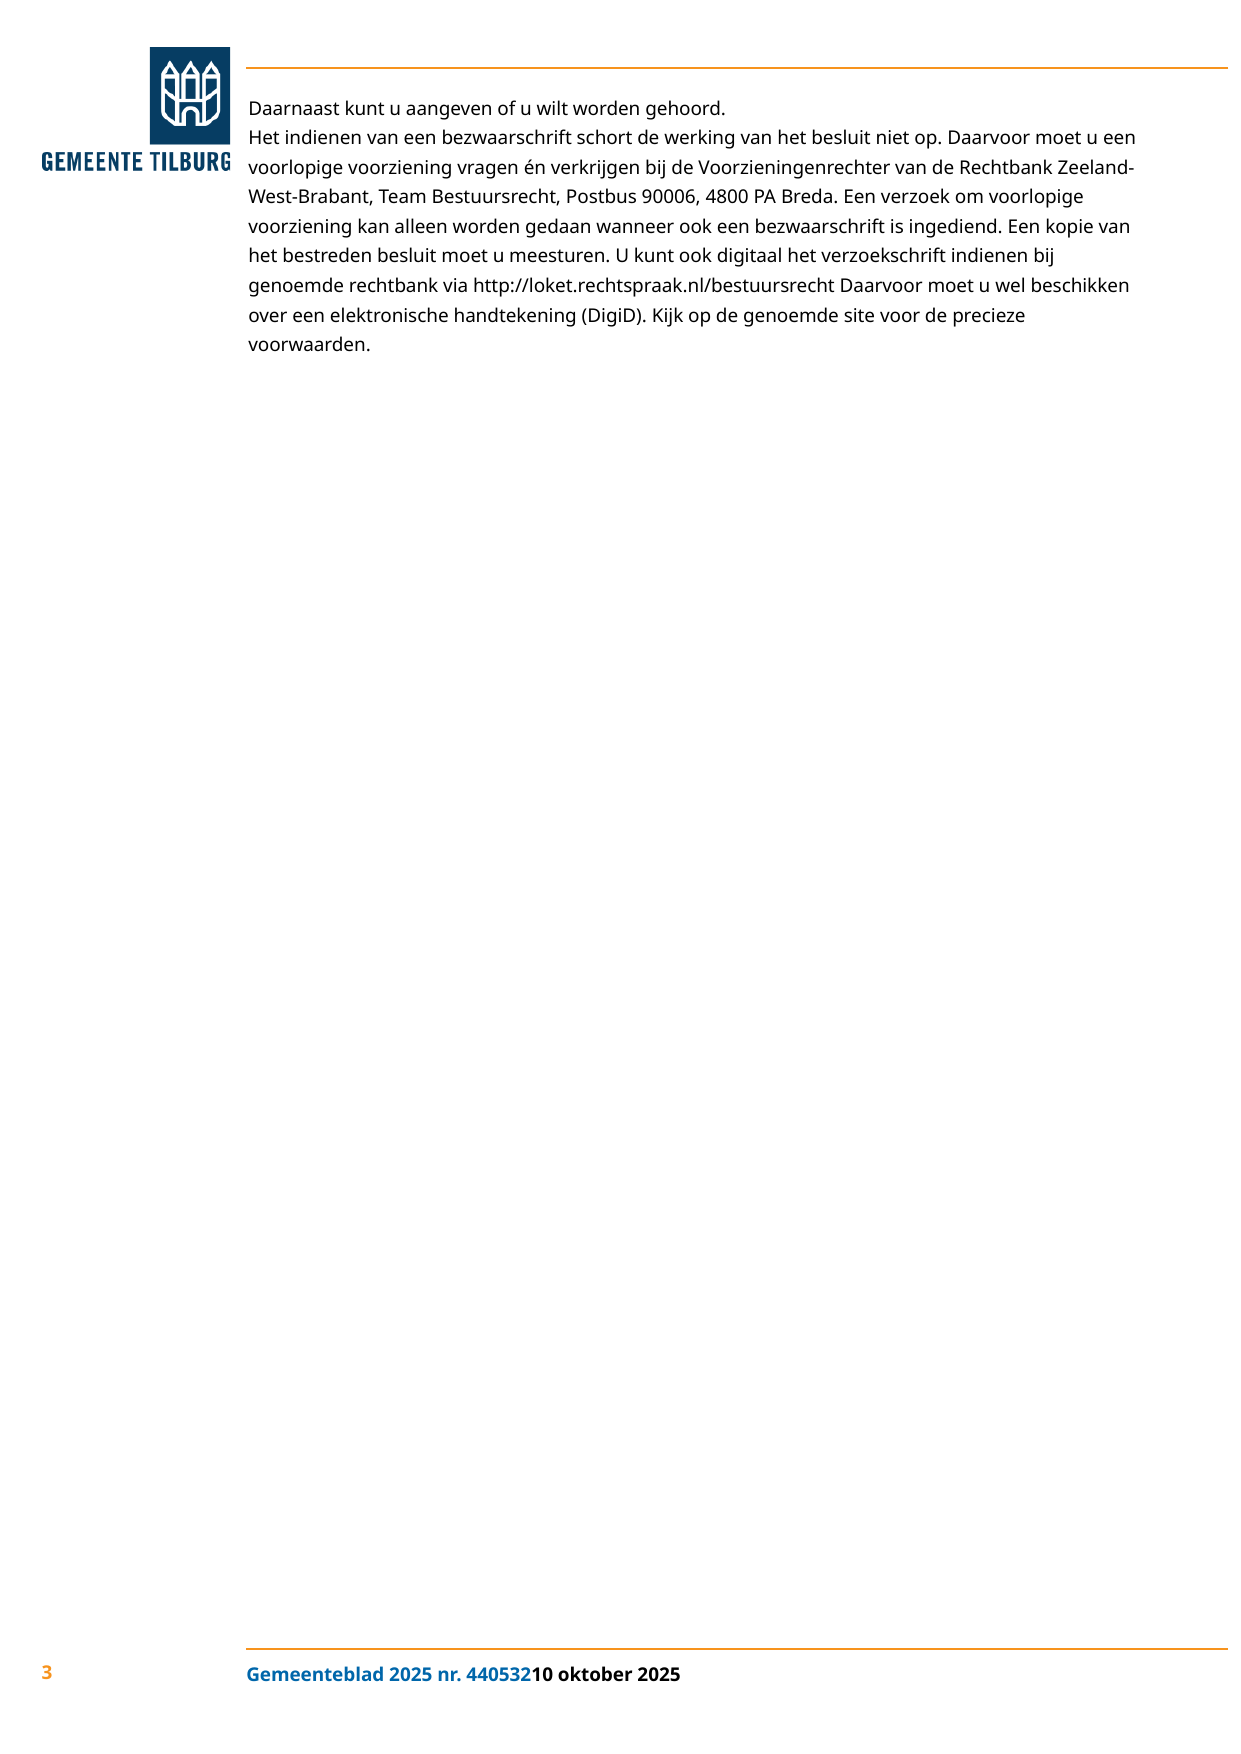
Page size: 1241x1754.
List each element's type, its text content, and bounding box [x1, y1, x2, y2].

picture [41, 47, 231, 172]
text Daarnaast kunt u aangeven of u wilt worden gehoord. [248, 95, 1152, 121]
text Het indienen van een bezwaarschrift schort de werking van het besluit niet op. Daarvoor moet u een voorlopige voorziening vragen én verkrijgen bij de Voorzieningenrechter van de Rechtbank Zeeland-West-Brabant, Team Bestuursrecht, Postbus 90006, 4800 PA Breda. Een verzoek om voorlopige voorziening kan alleen worden gedaan wanneer ook een bezwaarschrift is ingediend. Een kopie van het bestreden besluit moet u meesturen. U kunt ook digitaal het verzoekschrift indienen bij genoemde rechtbank via http://loket.rechtspraak.nl/bestuursrecht Daarvoor moet u wel beschikken over een elektronische handtekening (DigiD). Kijk op de genoemde site voor de precieze voorwaarden. [248, 124, 1152, 357]
